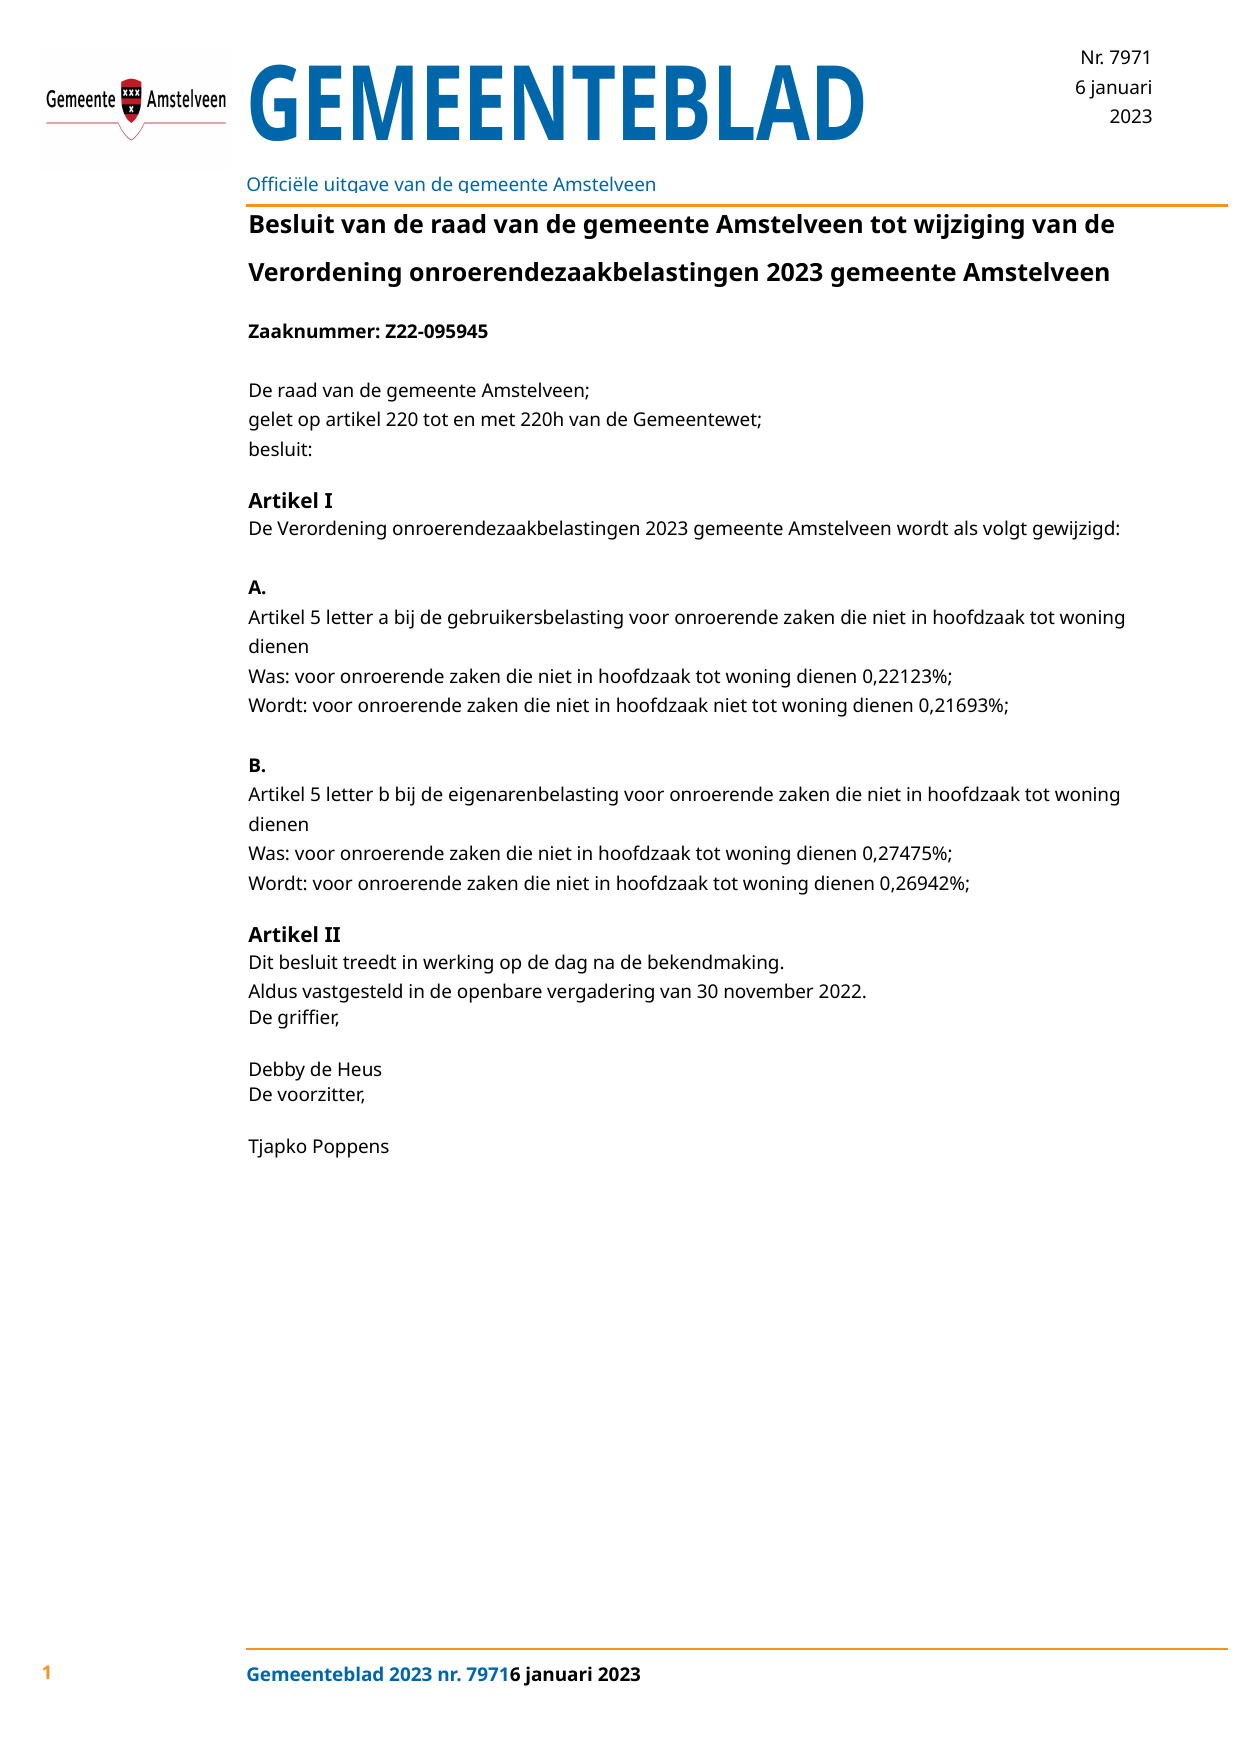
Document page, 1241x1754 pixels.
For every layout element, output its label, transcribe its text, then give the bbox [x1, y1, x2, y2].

text Dit besluit treedt in werking op de dag na de bekendmaking. [248, 949, 1152, 975]
text gelet op artikel 220 tot en met 220h van de Gemeentewet; [248, 407, 1152, 432]
picture [41, 47, 231, 172]
text Artikel II [248, 921, 1152, 949]
text De griffier, [248, 1004, 1152, 1030]
text Wordt: voor onroerende zaken die niet in hoofdzaak tot woning dienen 0,26942%; [248, 870, 1152, 896]
text Artikel 5 letter b bij de eigenarenbelasting voor onroerende zaken die niet in hoofdzaak tot woning dienen [248, 781, 1152, 837]
text Wordt: voor onroerende zaken die niet in hoofdzaak niet tot woning dienen 0,21693%; [248, 693, 1152, 718]
text Artikel I [248, 487, 1152, 515]
text Zaaknummer: Z22-095945 [248, 318, 1152, 344]
text besluit: [248, 436, 1152, 462]
text De Verordening onroerendezaakbelastingen 2023 gemeente Amstelveen wordt als volgt gewijzigd: [248, 515, 1152, 541]
text A. [248, 574, 1152, 600]
text Was: voor onroerende zaken die niet in hoofdzaak tot woning dienen 0,27475%; [248, 841, 1152, 866]
text Was: voor onroerende zaken die niet in hoofdzaak tot woning dienen 0,22123%; [248, 663, 1152, 689]
text De voorzitter, [248, 1081, 1152, 1107]
text De raad van de gemeente Amstelveen; [248, 377, 1152, 403]
text Aldus vastgesteld in de openbare vergadering van 30 november 2022. [248, 978, 1152, 1004]
text Debby de Heus [248, 1056, 1152, 1081]
text Artikel 5 letter a bij de gebruikersbelasting voor onroerende zaken die niet in hoofdzaak tot woning dienen [248, 604, 1152, 659]
text Tjapko Poppens [248, 1133, 1152, 1159]
text B. [248, 752, 1152, 777]
text Besluit van de raad van de gemeente Amstelveen tot wijziging van de Verordening onroerendezaakbelastingen 2023 gemeente Amstelveen [248, 207, 1152, 288]
